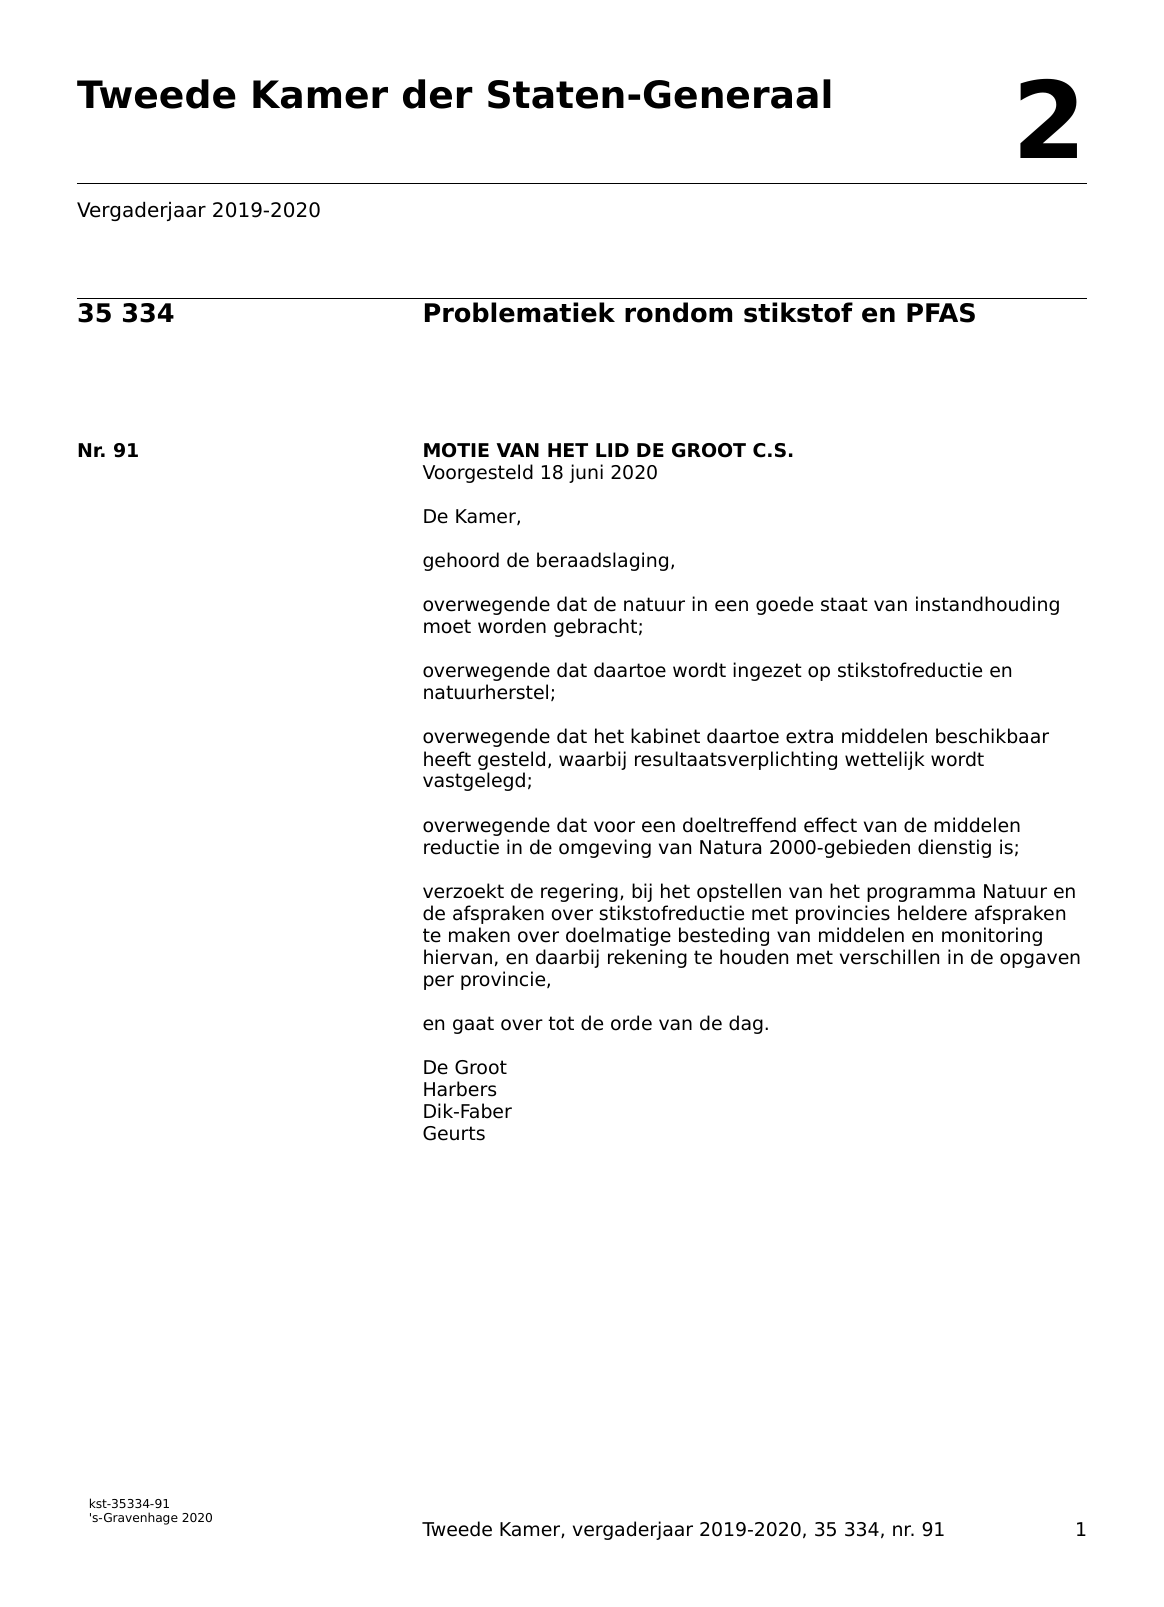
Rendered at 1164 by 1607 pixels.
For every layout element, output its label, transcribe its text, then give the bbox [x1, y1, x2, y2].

text 's-Gravenhage 2020 [88, 1511, 323, 1525]
text overwegende dat het kabinet daartoe extra middelen beschikbaar heeft gesteld, waarbij resultaatsverplichting wettelijk wordt vastgelegd; [422, 726, 1087, 792]
text Geurts [422, 1123, 1087, 1145]
table_header 2 [886, 59, 1087, 183]
text De Kamer, [422, 506, 1087, 528]
text kst-35334-91 [88, 1497, 323, 1511]
text overwegende dat daartoe wordt ingezet op stikstofreductie en natuurherstel; [422, 660, 1087, 704]
table_header Tweede Kamer der Staten-Generaal [77, 59, 886, 183]
text en gaat over tot de orde van de dag. [422, 1013, 1087, 1035]
text overwegende dat voor een doeltreffend effect van de middelen reductie in de omgeving van Natura 2000-gebieden dienstig is; [422, 814, 1087, 858]
subtitle 35 334 Problematiek rondom stikstof en PFAS [77, 299, 1087, 329]
text Harbers [422, 1079, 1087, 1101]
text De Groot [422, 1057, 1087, 1079]
table_cell Vergaderjaar 2019-2020 [77, 184, 1087, 298]
subtitle Nr. 91 MOTIE VAN HET LID DE GROOT C.S. [77, 440, 1087, 462]
text gehoord de beraadslaging, [422, 550, 1087, 572]
text verzoekt de regering, bij het opstellen van het programma Natuur en de afspraken over stikstofreductie met provincies heldere afspraken te maken over doelmatige besteding van middelen en monitoring hiervan, en daarbij rekening te houden met verschillen in de opgaven per provincie, [422, 881, 1087, 991]
text Dik-Faber [422, 1101, 1087, 1123]
text overwegende dat de natuur in een goede staat van instandhouding moet worden gebracht; [422, 594, 1087, 638]
text Voorgesteld 18 juni 2020 [422, 462, 1087, 484]
